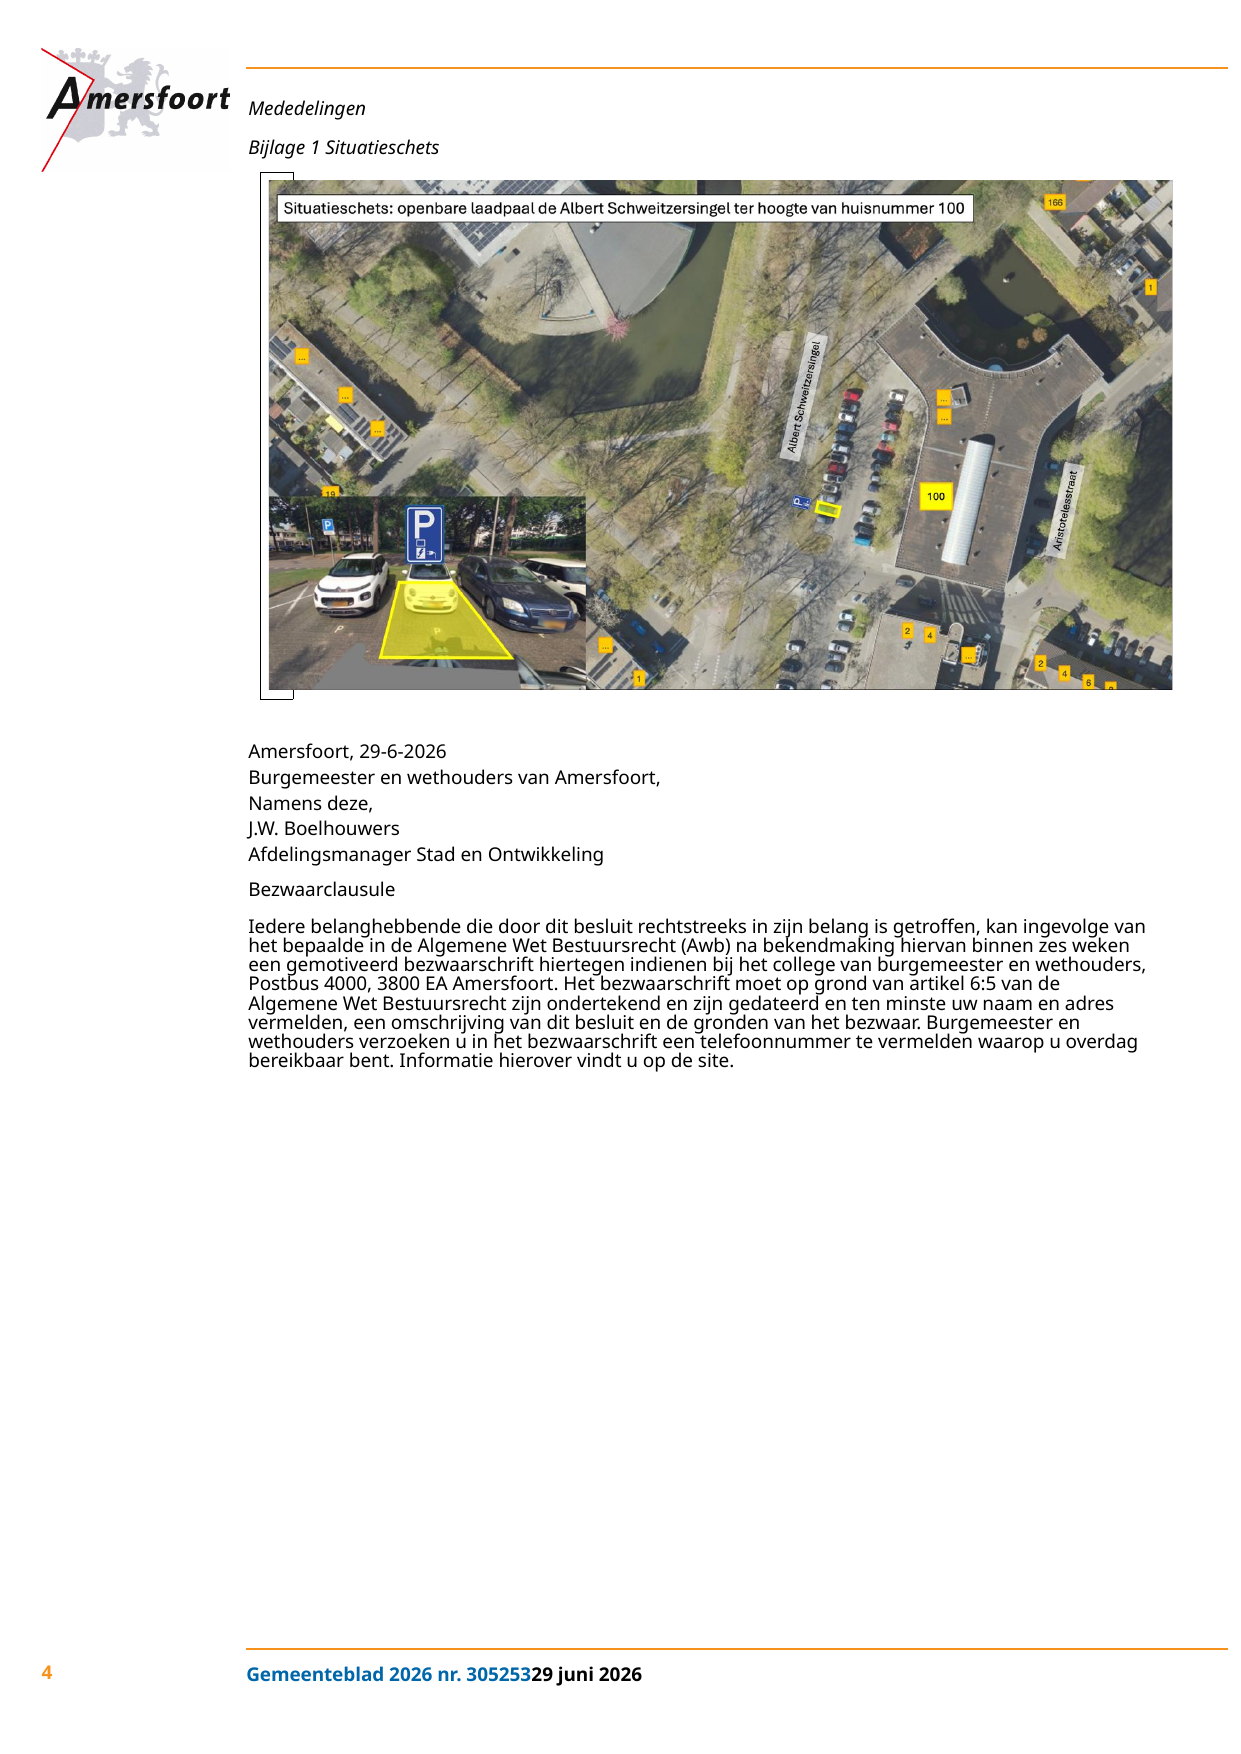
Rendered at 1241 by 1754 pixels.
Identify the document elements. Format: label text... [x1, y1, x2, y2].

text Bijlage 1 Situatieschets [248, 134, 1152, 160]
text Amersfoort, 29-6-2026 [248, 738, 1152, 764]
picture [268, 180, 1173, 690]
text Burgemeester en wethouders van Amersfoort, [248, 764, 1152, 790]
text Iedere belanghebbende die door dit besluit rechtstreeks in zijn belang is getroffen, kan ingevolge van het bepaalde in de Algemene Wet Bestuursrecht (Awb) na bekendmaking hiervan binnen zes weken een gemotiveerd bezwaarschrift hiertegen indienen bij het college van burgemeester en wethouders, Postbus 4000, 3800 EA Amersfoort. Het bezwaarschrift moet op grond van artikel 6:5 van de Algemene Wet Bestuursrecht zijn ondertekend en zijn gedateerd en ten minste uw naam en adres vermelden, een omschrijving van dit besluit en de gronden van het bezwaar. Burgemeester en wethouders verzoeken u in het bezwaarschrift een telefoonnummer te vermelden waarop u overdag bereikbaar bent. Informatie hierover vindt u op de site. [248, 918, 1152, 1072]
picture [41, 47, 231, 172]
text Namens deze, [248, 790, 1152, 816]
text J.W. Boelhouwers [248, 816, 1152, 841]
text Bezwaarclausule [248, 881, 1152, 900]
text Afdelingsmanager Stad en Ontwikkeling [248, 841, 1152, 867]
text Mededelingen [248, 95, 1152, 121]
